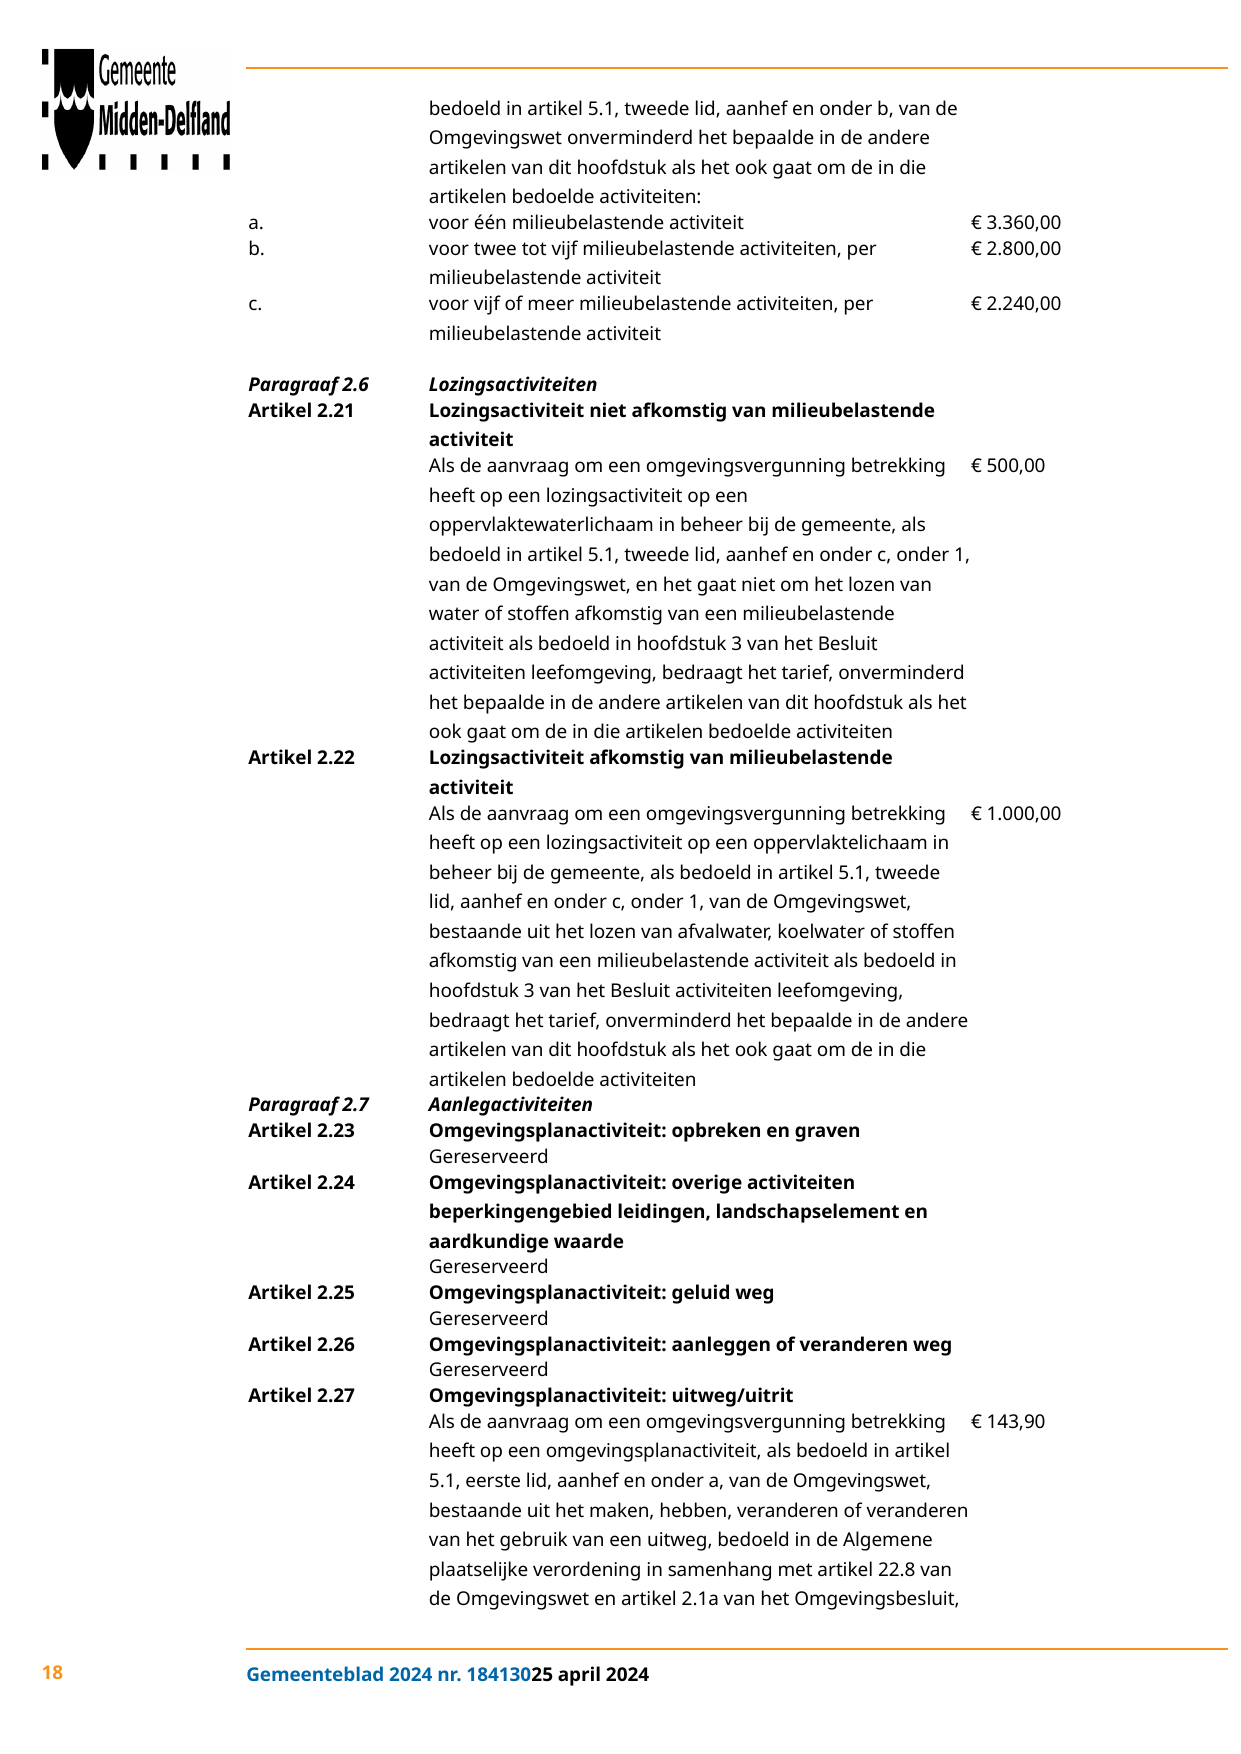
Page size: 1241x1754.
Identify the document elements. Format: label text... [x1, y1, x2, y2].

table_cell Aanlegactiviteiten [429, 1092, 971, 1117]
table_cell [248, 800, 429, 1092]
table_cell Omgevingsplanactiviteit: geluid weg [429, 1280, 971, 1305]
table_cell voor vijf of meer milieubelastende activiteiten, per milieubelastende activiteit [429, 290, 971, 346]
table_cell [248, 1305, 429, 1331]
table_cell [971, 1254, 1152, 1279]
table_cell Lozingsactiviteiten [429, 371, 971, 397]
table_cell Lozingsactiviteit afkomstig van milieubelastende activiteit [429, 744, 971, 800]
table_cell Lozingsactiviteit niet afkomstig van milieubelastende activiteit [429, 397, 971, 452]
table_cell Gereserveerd [429, 1305, 971, 1331]
table_cell € 500,00 [971, 453, 1152, 744]
table_cell Artikel 2.21 [248, 397, 429, 452]
table_cell [248, 1143, 429, 1169]
table_cell [971, 1118, 1152, 1143]
table_cell [971, 744, 1152, 800]
table_cell [971, 1092, 1152, 1117]
table_cell Omgevingsplanactiviteit: overige activiteiten beperkingengebied leidingen, landschapselement en aardkundige waarde [429, 1169, 971, 1254]
table_cell [971, 371, 1152, 397]
table_cell voor twee tot vijf milieubelastende activiteiten, per milieubelastende activiteit [429, 235, 971, 290]
table_cell [971, 1169, 1152, 1254]
table_cell Als de aanvraag om een omgevingsvergunning betrekking heeft op een lozingsactiviteit op een oppervlaktelichaam in beheer bij de gemeente, als bedoeld in artikel 5.1, tweede lid, aanhef en onder c, onder 1, van de Omgevingswet, bestaande uit het lozen van afvalwater, koelwater of stoffen afkomstig van een milieubelastende activiteit als bedoeld in hoofdstuk 3 van het Besluit activiteiten leefomgeving, bedraagt het tarief, onverminderd het bepaalde in de andere artikelen van dit hoofdstuk als het ook gaat om de in die artikelen bedoelde activiteiten [429, 800, 971, 1092]
table_cell [971, 397, 1152, 452]
table_cell Artikel 2.22 [248, 744, 429, 800]
table_cell [971, 1280, 1152, 1305]
table_cell Omgevingsplanactiviteit: aanleggen of veranderen weg [429, 1331, 971, 1357]
table_cell € 2.800,00 [971, 235, 1152, 290]
table_cell € 143,90 [971, 1408, 1152, 1611]
table_cell Artikel 2.26 [248, 1331, 429, 1357]
table_cell [971, 1305, 1152, 1331]
table_cell voor één milieubelastende activiteit [429, 209, 971, 235]
table_cell [971, 1331, 1152, 1357]
table_cell [971, 95, 1152, 209]
table_cell € 2.240,00 [971, 290, 1152, 346]
table_cell a. [248, 209, 429, 235]
table_cell [248, 346, 429, 371]
table_cell [248, 95, 429, 209]
table_cell Artikel 2.23 [248, 1118, 429, 1143]
table_cell [429, 346, 971, 371]
table_cell Omgevingsplanactiviteit: uitweg/uitrit [429, 1383, 971, 1408]
table_cell Omgevingsplanactiviteit: opbreken en graven [429, 1118, 971, 1143]
table_cell Gereserveerd [429, 1357, 971, 1382]
table_cell Gereserveerd [429, 1254, 971, 1279]
table_cell [971, 1143, 1152, 1169]
table_cell [248, 1254, 429, 1279]
table_cell Artikel 2.24 [248, 1169, 429, 1254]
table_cell Artikel 2.27 [248, 1383, 429, 1408]
table_cell Als de aanvraag om een omgevingsvergunning betrekking heeft op een lozingsactiviteit op een oppervlaktewaterlichaam in beheer bij de gemeente, als bedoeld in artikel 5.1, tweede lid, aanhef en onder c, onder 1, van de Omgevingswet, en het gaat niet om het lozen van water of stoffen afkomstig van een milieubelastende activiteit als bedoeld in hoofdstuk 3 van het Besluit activiteiten leefomgeving, bedraagt het tarief, onverminderd het bepaalde in de andere artikelen van dit hoofdstuk als het ook gaat om de in die artikelen bedoelde activiteiten [429, 453, 971, 744]
table_cell € 1.000,00 [971, 800, 1152, 1092]
table_cell [248, 453, 429, 744]
table_cell [971, 346, 1152, 371]
table_cell [248, 1357, 429, 1382]
table_cell b. [248, 235, 429, 290]
table_cell [971, 1383, 1152, 1408]
table_cell bedoeld in artikel 5.1, tweede lid, aanhef en onder b, van de Omgevingswet onverminderd het bepaalde in de andere artikelen van dit hoofdstuk als het ook gaat om de in die artikelen bedoelde activiteiten: [429, 95, 971, 209]
table_cell Gereserveerd [429, 1143, 971, 1169]
table_cell Paragraaf 2.7 [248, 1092, 429, 1117]
table_cell Als de aanvraag om een omgevingsvergunning betrekking heeft op een omgevingsplanactiviteit, als bedoeld in artikel 5.1, eerste lid, aanhef en onder a, van de Omgevingswet, bestaande uit het maken, hebben, veranderen of veranderen van het gebruik van een uitweg, bedoeld in de Algemene plaatselijke verordening in samenhang met artikel 22.8 van de Omgevingswet en artikel 2.1a van het Omgevingsbesluit, [429, 1408, 971, 1611]
table_cell c. [248, 290, 429, 346]
table_cell [248, 1408, 429, 1611]
picture [41, 47, 231, 172]
table_cell Artikel 2.25 [248, 1280, 429, 1305]
table_cell € 3.360,00 [971, 209, 1152, 235]
table_cell Paragraaf 2.6 [248, 371, 429, 397]
table_cell [971, 1357, 1152, 1382]
